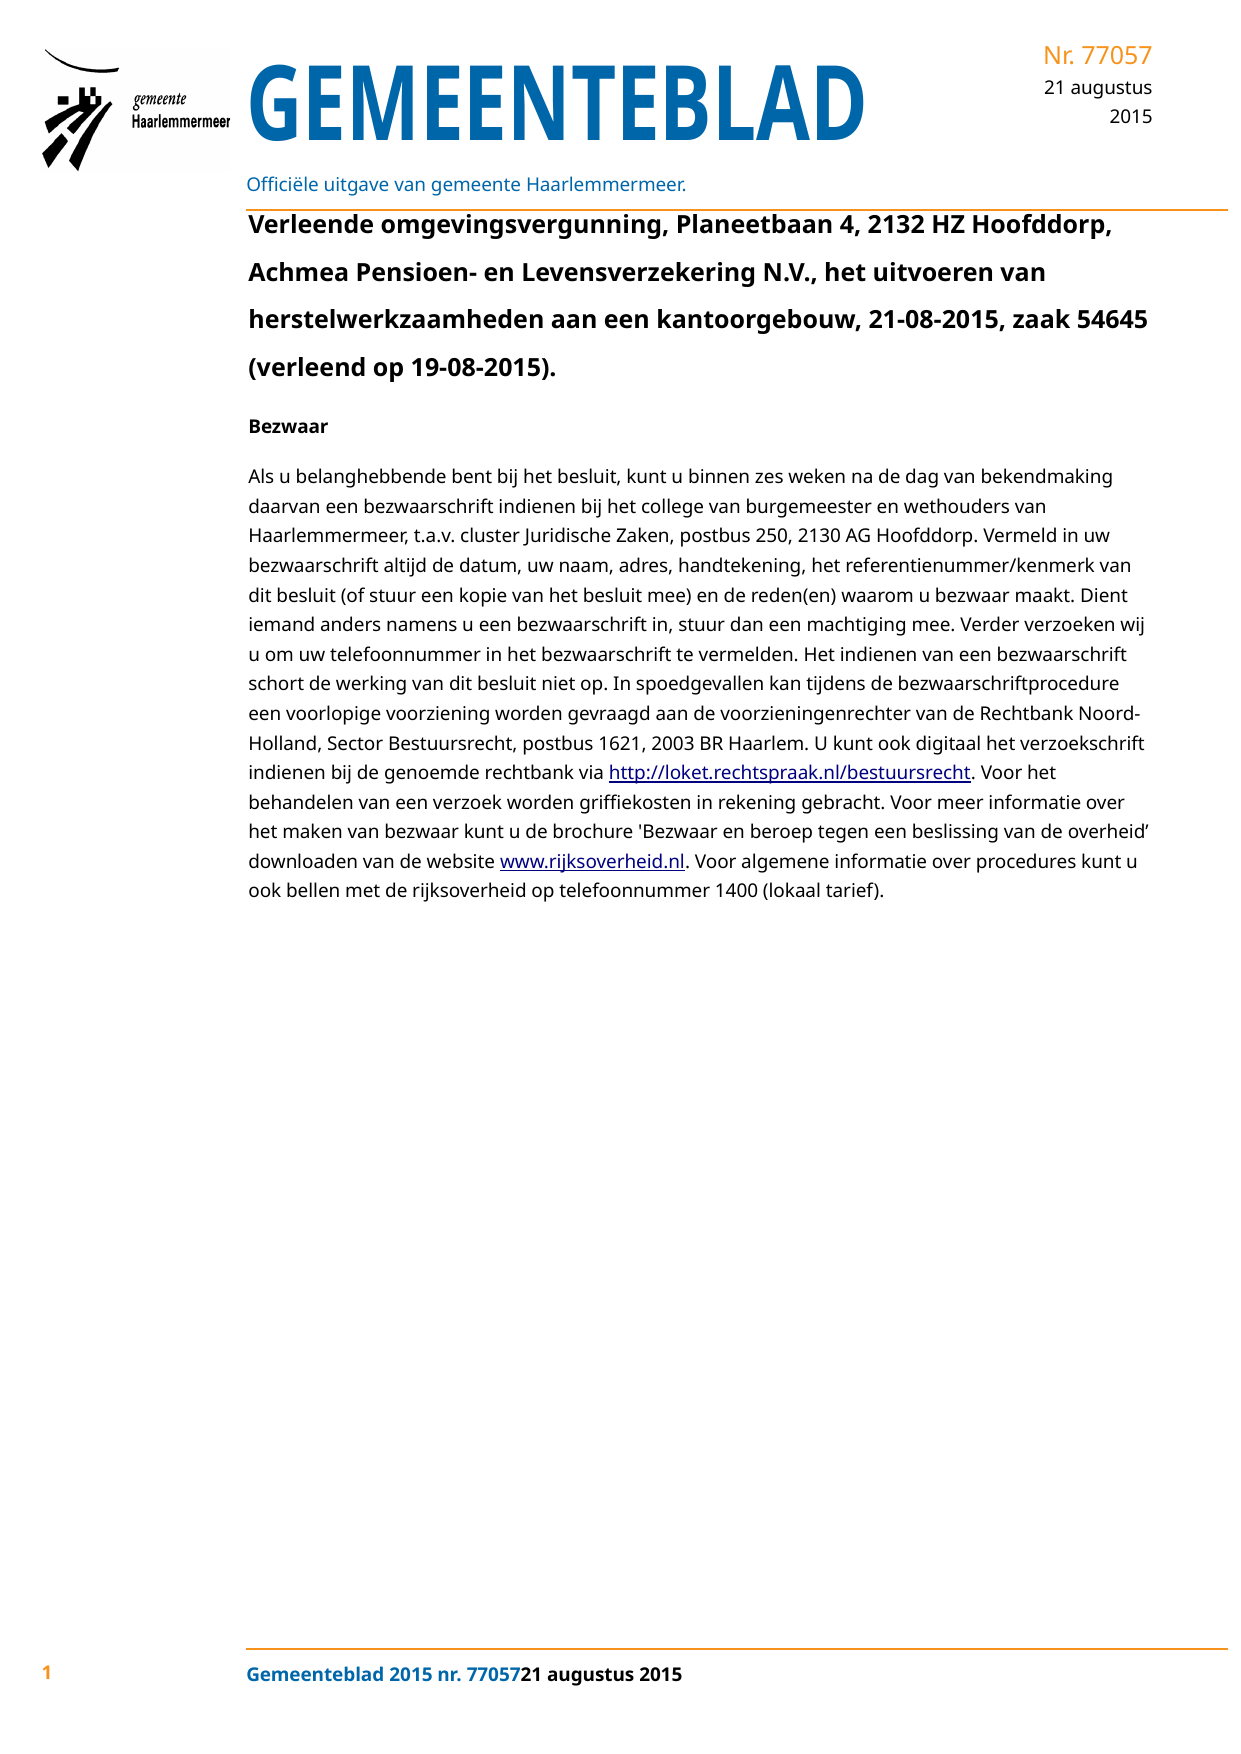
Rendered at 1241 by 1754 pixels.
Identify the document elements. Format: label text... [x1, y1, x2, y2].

text Verleende omgevingsvergunning, Planeetbaan 4, 2132 HZ Hoofddorp, Achmea Pensioen- en Levensverzekering N.V., het uitvoeren van herstelwerkzaamheden aan een kantoorgebouw, 21-08-2015, zaak 54645 (verleend op 19-08-2015). [248, 211, 1152, 384]
text Bezwaar [248, 413, 1152, 439]
text Als u belanghebbende bent bij het besluit, kunt u binnen zes weken na de dag van bekendmaking daarvan een bezwaarschrift indienen bij het college van burgemeester en wethouders van Haarlemmermeer, t.a.v. cluster Juridische Zaken, postbus 250, 2130 AG Hoofddorp. Vermeld in uw bezwaarschrift altijd de datum, uw naam, adres, handtekening, het referentienummer/kenmerk van dit besluit (of stuur een kopie van het besluit mee) en de reden(en) waarom u bezwaar maakt. Dient iemand anders namens u een bezwaarschrift in, stuur dan een machtiging mee. Verder verzoeken wij u om uw telefoonnummer in het bezwaarschrift te vermelden. Het indienen van een bezwaarschrift schort de werking van dit besluit niet op. In spoedgevallen kan tijdens de bezwaarschriftprocedure een voorlopige voorziening worden gevraagd aan de voorzieningenrechter van de Rechtbank Noord-Holland, Sector Bestuursrecht, postbus 1621, 2003 BR Haarlem. U kunt ook digitaal het verzoekschrift indienen bij de genoemde rechtbank via http://loket.rechtspraak.nl/bestuursrecht. Voor het behandelen van een verzoek worden griffiekosten in rekening gebracht. Voor meer informatie over het maken van bezwaar kunt u de brochure 'Bezwaar en beroep tegen een beslissing van de overheid’ downloaden van de website www.rijksoverheid.nl. Voor algemene informatie over procedures kunt u ook bellen met de rijksoverheid op telefoonnummer 1400 (lokaal tarief). [248, 463, 1152, 903]
picture [41, 47, 231, 172]
